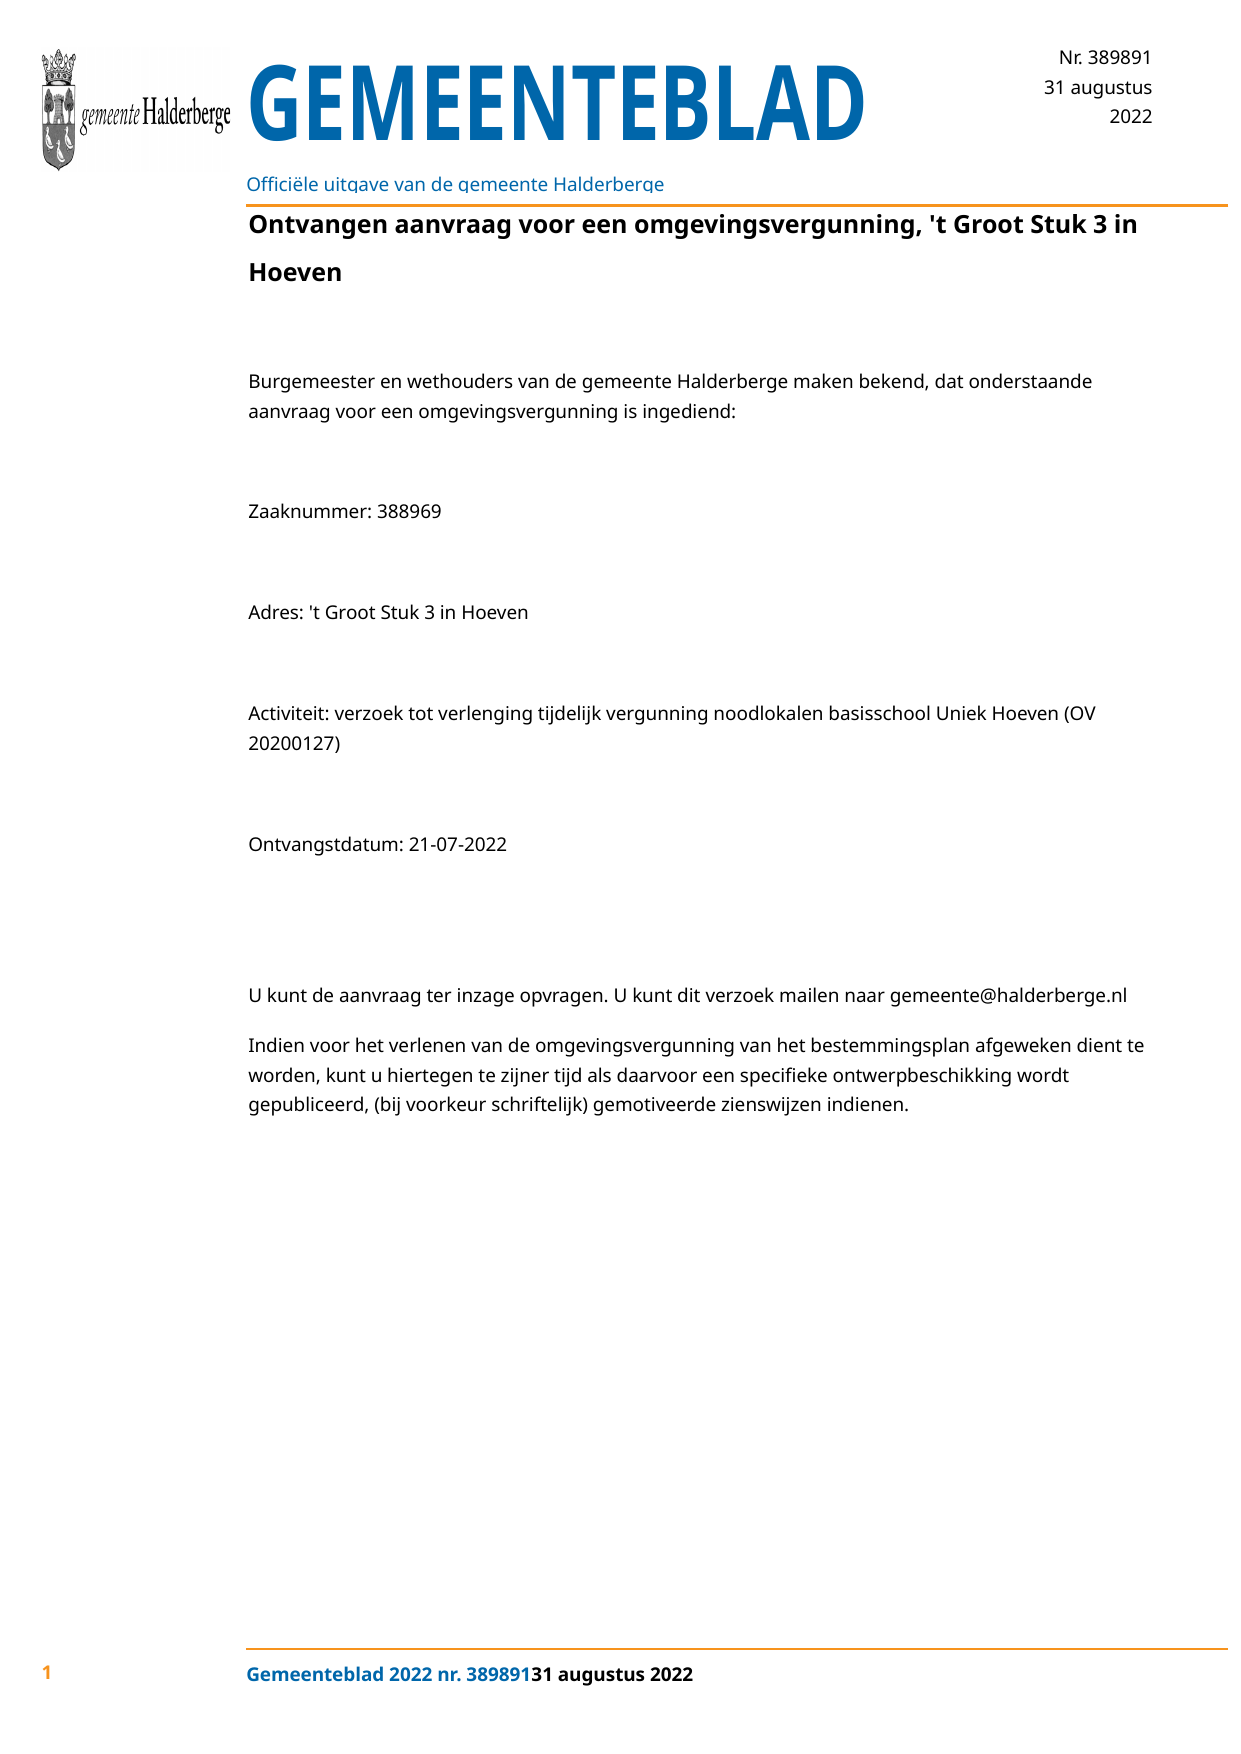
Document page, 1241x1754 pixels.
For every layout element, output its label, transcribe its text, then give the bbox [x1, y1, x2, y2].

text Zaaknummer: 388969 [248, 499, 1152, 524]
picture [41, 47, 231, 172]
text Adres: 't Groot Stuk 3 in Hoeven [248, 599, 1152, 625]
text Burgemeester en wethouders van de gemeente Halderberge maken bekend, dat onderstaande aanvraag voor een omgevingsvergunning is ingediend: [248, 368, 1152, 424]
text Ontvangstdatum: 21-07-2022 [248, 831, 1152, 857]
text Indien voor het verlenen van de omgevingsvergunning van het bestemmingsplan afgeweken dient te worden, kunt u hiertegen te zijner tijd als daarvoor een specifieke ontwerpbeschikking wordt gepubliceerd, (bij voorkeur schriftelijk) gemotiveerde zienswijzen indienen. [248, 1032, 1152, 1117]
text Ontvangen aanvraag voor een omgevingsvergunning, 't Groot Stuk 3 in Hoeven [248, 207, 1152, 288]
text Activiteit: verzoek tot verlenging tijdelijk vergunning noodlokalen basisschool Uniek Hoeven (OV 20200127) [248, 700, 1152, 756]
text U kunt de aanvraag ter inzage opvragen. U kunt dit verzoek mailen naar gemeente@halderberge.nl [248, 982, 1152, 1008]
